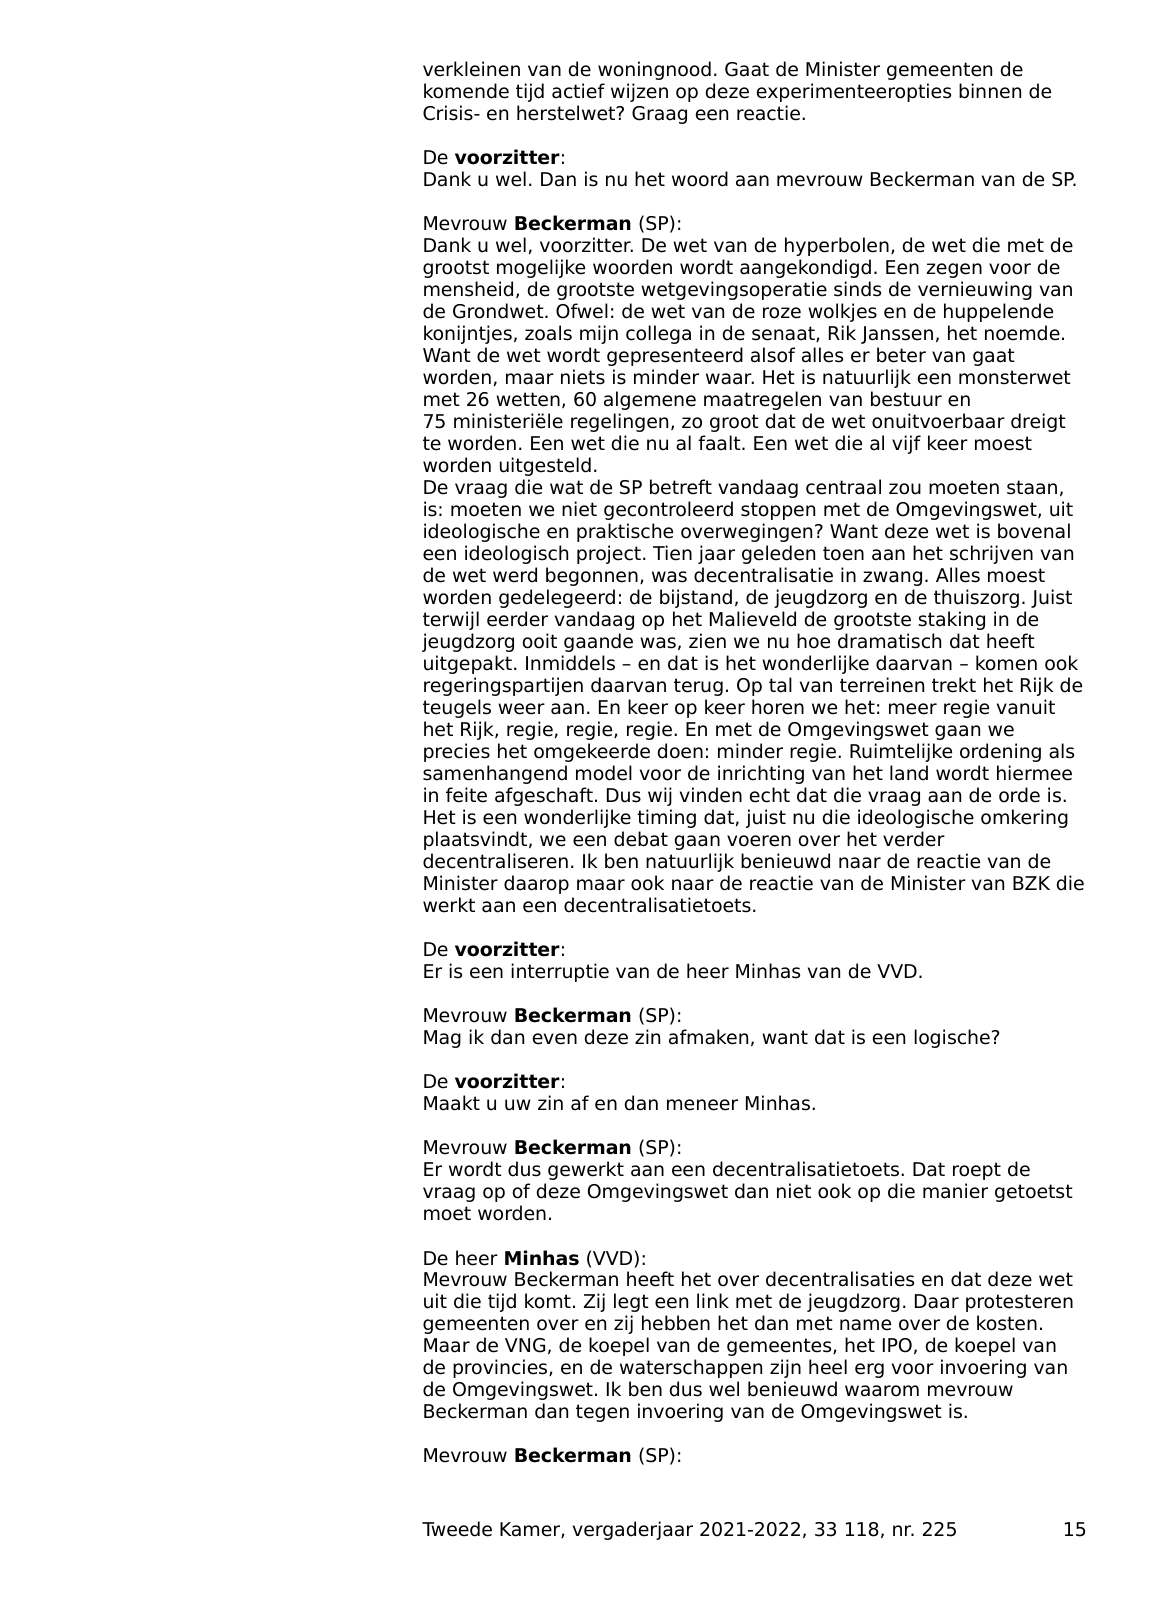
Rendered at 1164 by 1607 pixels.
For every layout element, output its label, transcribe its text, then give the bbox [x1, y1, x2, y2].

text Mevrouw Beckerman (SP): [422, 213, 1087, 235]
text Er is een interruptie van de heer Minhas van de VVD. [422, 961, 1087, 983]
text Mevrouw Beckerman heeft het over decentralisaties en dat deze wet uit die tijd komt. Zij legt een link met de jeugdzorg. Daar protesteren gemeenten over en zij hebben het dan met name over de kosten. Maar de VNG, de koepel van de gemeentes, het IPO, de koepel van de provincies, en de waterschappen zijn heel erg voor invoering van de Omgevingswet. Ik ben dus wel benieuwd waarom mevrouw Beckerman dan tegen invoering van de Omgevingswet is. [422, 1269, 1087, 1423]
text De heer Minhas (VVD): [422, 1247, 1087, 1269]
text Dank u wel, voorzitter. De wet van de hyperbolen, de wet die met de grootst mogelijke woorden wordt aangekondigd. Een zegen voor de mensheid, de grootste wetgevingsoperatie sinds de vernieuwing van de Grondwet. Ofwel: de wet van de roze wolkjes en de huppelende konijntjes, zoals mijn collega in de senaat, Rik Janssen, het noemde. Want de wet wordt gepresenteerd alsof alles er beter van gaat worden, maar niets is minder waar. Het is natuurlijk een monsterwet met 26 wetten, 60 algemene maatregelen van bestuur en 75 ministeriële regelingen, zo groot dat de wet onuitvoerbaar dreigt te worden. Een wet die nu al faalt. Een wet die al vijf keer moest worden uitgesteld. [422, 235, 1087, 477]
text Mevrouw Beckerman (SP): [422, 1445, 1087, 1467]
text verkleinen van de woningnood. Gaat de Minister gemeenten de komende tijd actief wijzen op deze experimenteeropties binnen de Crisis- en herstelwet? Graag een reactie. [422, 59, 1087, 125]
text De voorzitter: [422, 939, 1087, 961]
text Mag ik dan even deze zin afmaken, want dat is een logische? [422, 1027, 1087, 1049]
text Dank u wel. Dan is nu het woord aan mevrouw Beckerman van de SP. [422, 169, 1087, 191]
text De vraag die wat de SP betreft vandaag centraal zou moeten staan, is: moeten we niet gecontroleerd stoppen met de Omgevingswet, uit ideologische en praktische overwegingen? Want deze wet is bovenal een ideologisch project. Tien jaar geleden toen aan het schrijven van de wet werd begonnen, was decentralisatie in zwang. Alles moest worden gedelegeerd: de bijstand, de jeugdzorg en de thuiszorg. Juist terwijl eerder vandaag op het Malieveld de grootste staking in de jeugdzorg ooit gaande was, zien we nu hoe dramatisch dat heeft uitgepakt. Inmiddels – en dat is het wonderlijke daarvan – komen ook regeringspartijen daarvan terug. Op tal van terreinen trekt het Rijk de teugels weer aan. En keer op keer horen we het: meer regie vanuit het Rijk, regie, regie, regie. En met de Omgevingswet gaan we precies het omgekeerde doen: minder regie. Ruimtelijke ordening als samenhangend model voor de inrichting van het land wordt hiermee in feite afgeschaft. Dus wij vinden echt dat die vraag aan de orde is. Het is een wonderlijke timing dat, juist nu die ideologische omkering plaatsvindt, we een debat gaan voeren over het verder decentraliseren. Ik ben natuurlijk benieuwd naar de reactie van de Minister daarop maar ook naar de reactie van de Minister van BZK die werkt aan een decentralisatietoets. [422, 477, 1087, 917]
text Mevrouw Beckerman (SP): [422, 1137, 1087, 1159]
text De voorzitter: [422, 147, 1087, 169]
text Mevrouw Beckerman (SP): [422, 1005, 1087, 1027]
text Maakt u uw zin af en dan meneer Minhas. [422, 1093, 1087, 1115]
text Er wordt dus gewerkt aan een decentralisatietoets. Dat roept de vraag op of deze Omgevingswet dan niet ook op die manier getoetst moet worden. [422, 1159, 1087, 1225]
text De voorzitter: [422, 1071, 1087, 1093]
